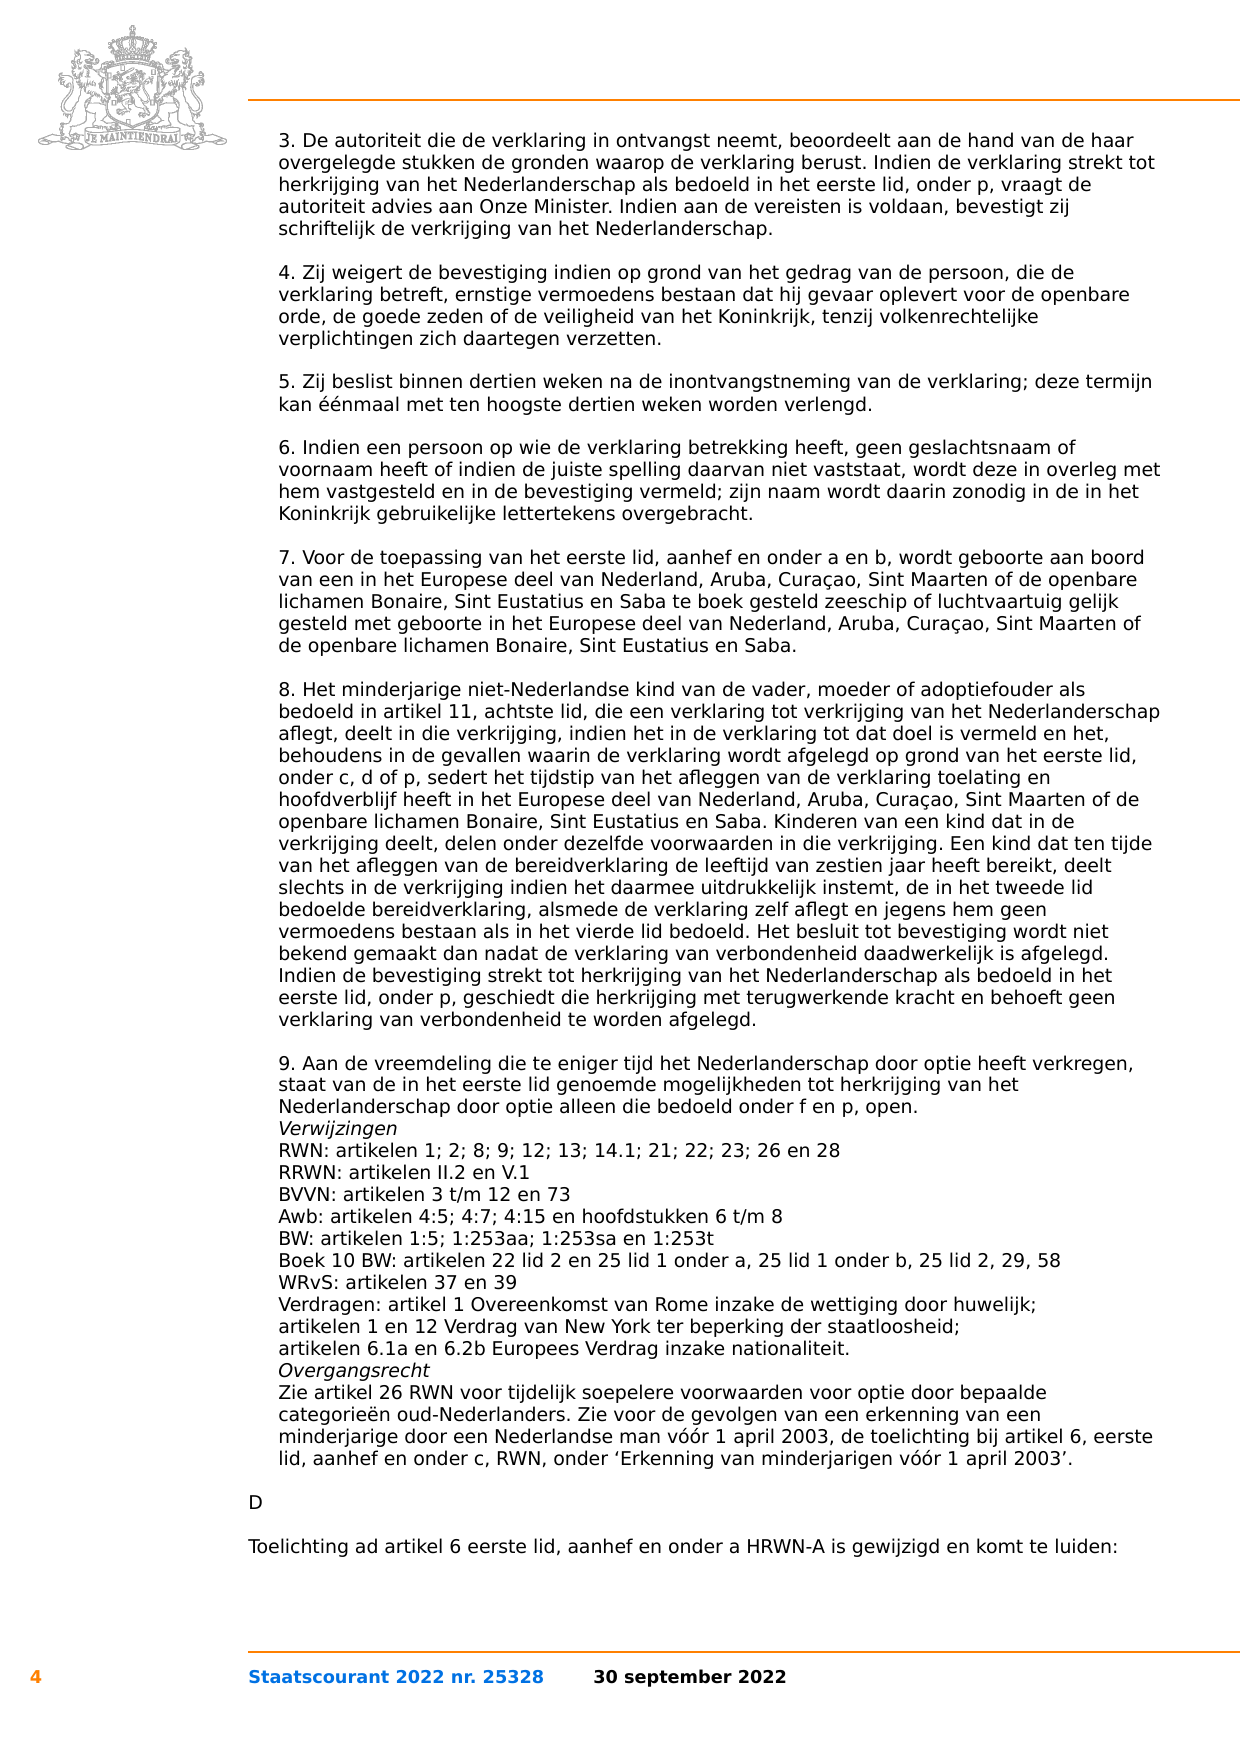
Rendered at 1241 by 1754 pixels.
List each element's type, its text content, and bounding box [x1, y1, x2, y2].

text Zie artikel 26 RWN voor tijdelijk soepelere voorwaarden voor optie door bepaalde categorieën oud-Nederlanders. Zie voor de gevolgen van een erkenning van een minderjarige door een Nederlandse man vóór 1 april 2003, de toelichting bij artikel 6, eerste lid, aanhef en onder c, RWN, onder ‘Erkenning van minderjarigen vóór 1 april 2003’. [278, 1382, 1163, 1470]
text D [248, 1492, 1163, 1514]
text WRvS: artikelen 37 en 39 [278, 1272, 1163, 1294]
text 5. Zij beslist binnen dertien weken na de inontvangstneming van de verklaring; deze termijn kan éénmaal met ten hoogste dertien weken worden verlengd. [278, 371, 1163, 415]
text Verwijzingen [278, 1118, 1163, 1140]
text 4. Zij weigert de bevestiging indien op grond van het gedrag van de persoon, die de verklaring betreft, ernstige vermoedens bestaan dat hij gevaar oplevert voor de openbare orde, de goede zeden of de veiligheid van het Koninkrijk, tenzij volkenrechtelijke verplichtingen zich daartegen verzetten. [278, 262, 1163, 349]
text 9. Aan de vreemdeling die te eniger tijd het Nederlanderschap door optie heeft verkregen, staat van de in het eerste lid genoemde mogelijkheden tot herkrijging van het Nederlanderschap door optie alleen die bedoeld onder f en p, open. [278, 1052, 1163, 1118]
text artikelen 6.1a en 6.2b Europees Verdrag inzake nationaliteit. [278, 1338, 1163, 1360]
text 8. Het minderjarige niet-Nederlandse kind van de vader, moeder of adoptiefouder als bedoeld in artikel 11, achtste lid, die een verklaring tot verkrijging van het Nederlanderschap aflegt, deelt in die verkrijging, indien het in de verklaring tot dat doel is vermeld en het, behoudens in de gevallen waarin de verklaring wordt afgelegd op grond van het eerste lid, onder c, d of p, sedert het tijdstip van het afleggen van de verklaring toelating en hoofdverblijf heeft in het Europese deel van Nederland, Aruba, Curaçao, Sint Maarten of de openbare lichamen Bonaire, Sint Eustatius en Saba. Kinderen van een kind dat in de verkrijging deelt, delen onder dezelfde voorwaarden in die verkrijging. Een kind dat ten tijde van het afleggen van de bereidverklaring de leeftijd van zestien jaar heeft bereikt, deelt slechts in de verkrijging indien het daarmee uitdrukkelijk instemt, de in het tweede lid bedoelde bereidverklaring, alsmede de verklaring zelf aflegt en jegens hem geen vermoedens bestaan als in het vierde lid bedoeld. Het besluit tot bevestiging wordt niet bekend gemaakt dan nadat de verklaring van verbondenheid daadwerkelijk is afgelegd. Indien de bevestiging strekt tot herkrijging van het Nederlanderschap als bedoeld in het eerste lid, onder p, geschiedt die herkrijging met terugwerkende kracht en behoeft geen verklaring van verbondenheid te worden afgelegd. [278, 679, 1163, 1031]
text Toelichting ad artikel 6 eerste lid, aanhef en onder a HRWN-A is gewijzigd en komt te luiden: [248, 1536, 1163, 1558]
text artikelen 1 en 12 Verdrag van New York ter beperking der staatloosheid; [278, 1316, 1163, 1338]
text RRWN: artikelen II.2 en V.1 [278, 1162, 1163, 1184]
picture [38, 25, 227, 150]
text BVVN: artikelen 3 t/m 12 en 73 [278, 1184, 1163, 1206]
text Awb: artikelen 4:5; 4:7; 4:15 en hoofdstukken 6 t/m 8 [278, 1206, 1163, 1228]
text BW: artikelen 1:5; 1:253aa; 1:253sa en 1:253t [278, 1228, 1163, 1250]
text RWN: artikelen 1; 2; 8; 9; 12; 13; 14.1; 21; 22; 23; 26 en 28 [278, 1140, 1163, 1162]
text Overgangsrecht [278, 1360, 1163, 1382]
text Boek 10 BW: artikelen 22 lid 2 en 25 lid 1 onder a, 25 lid 1 onder b, 25 lid 2, 29, 58 [278, 1250, 1163, 1272]
text 3. De autoriteit die de verklaring in ontvangst neemt, beoordeelt aan de hand van de haar overgelegde stukken de gronden waarop de verklaring berust. Indien de verklaring strekt tot herkrijging van het Nederlanderschap als bedoeld in het eerste lid, onder p, vraagt de autoriteit advies aan Onze Minister. Indien aan de vereisten is voldaan, bevestigt zij schriftelijk de verkrijging van het Nederlanderschap. [278, 130, 1163, 240]
text 6. Indien een persoon op wie de verklaring betrekking heeft, geen geslachtsnaam of voornaam heeft of indien de juiste spelling daarvan niet vaststaat, wordt deze in overleg met hem vastgesteld en in de bevestiging vermeld; zijn naam wordt daarin zonodig in de in het Koninkrijk gebruikelijke lettertekens overgebracht. [278, 437, 1163, 525]
text 7. Voor de toepassing van het eerste lid, aanhef en onder a en b, wordt geboorte aan boord van een in het Europese deel van Nederland, Aruba, Curaçao, Sint Maarten of de openbare lichamen Bonaire, Sint Eustatius en Saba te boek gesteld zeeschip of luchtvaartuig gelijk gesteld met geboorte in het Europese deel van Nederland, Aruba, Curaçao, Sint Maarten of de openbare lichamen Bonaire, Sint Eustatius en Saba. [278, 547, 1163, 657]
text Verdragen: artikel 1 Overeenkomst van Rome inzake de wettiging door huwelijk; [278, 1294, 1163, 1316]
